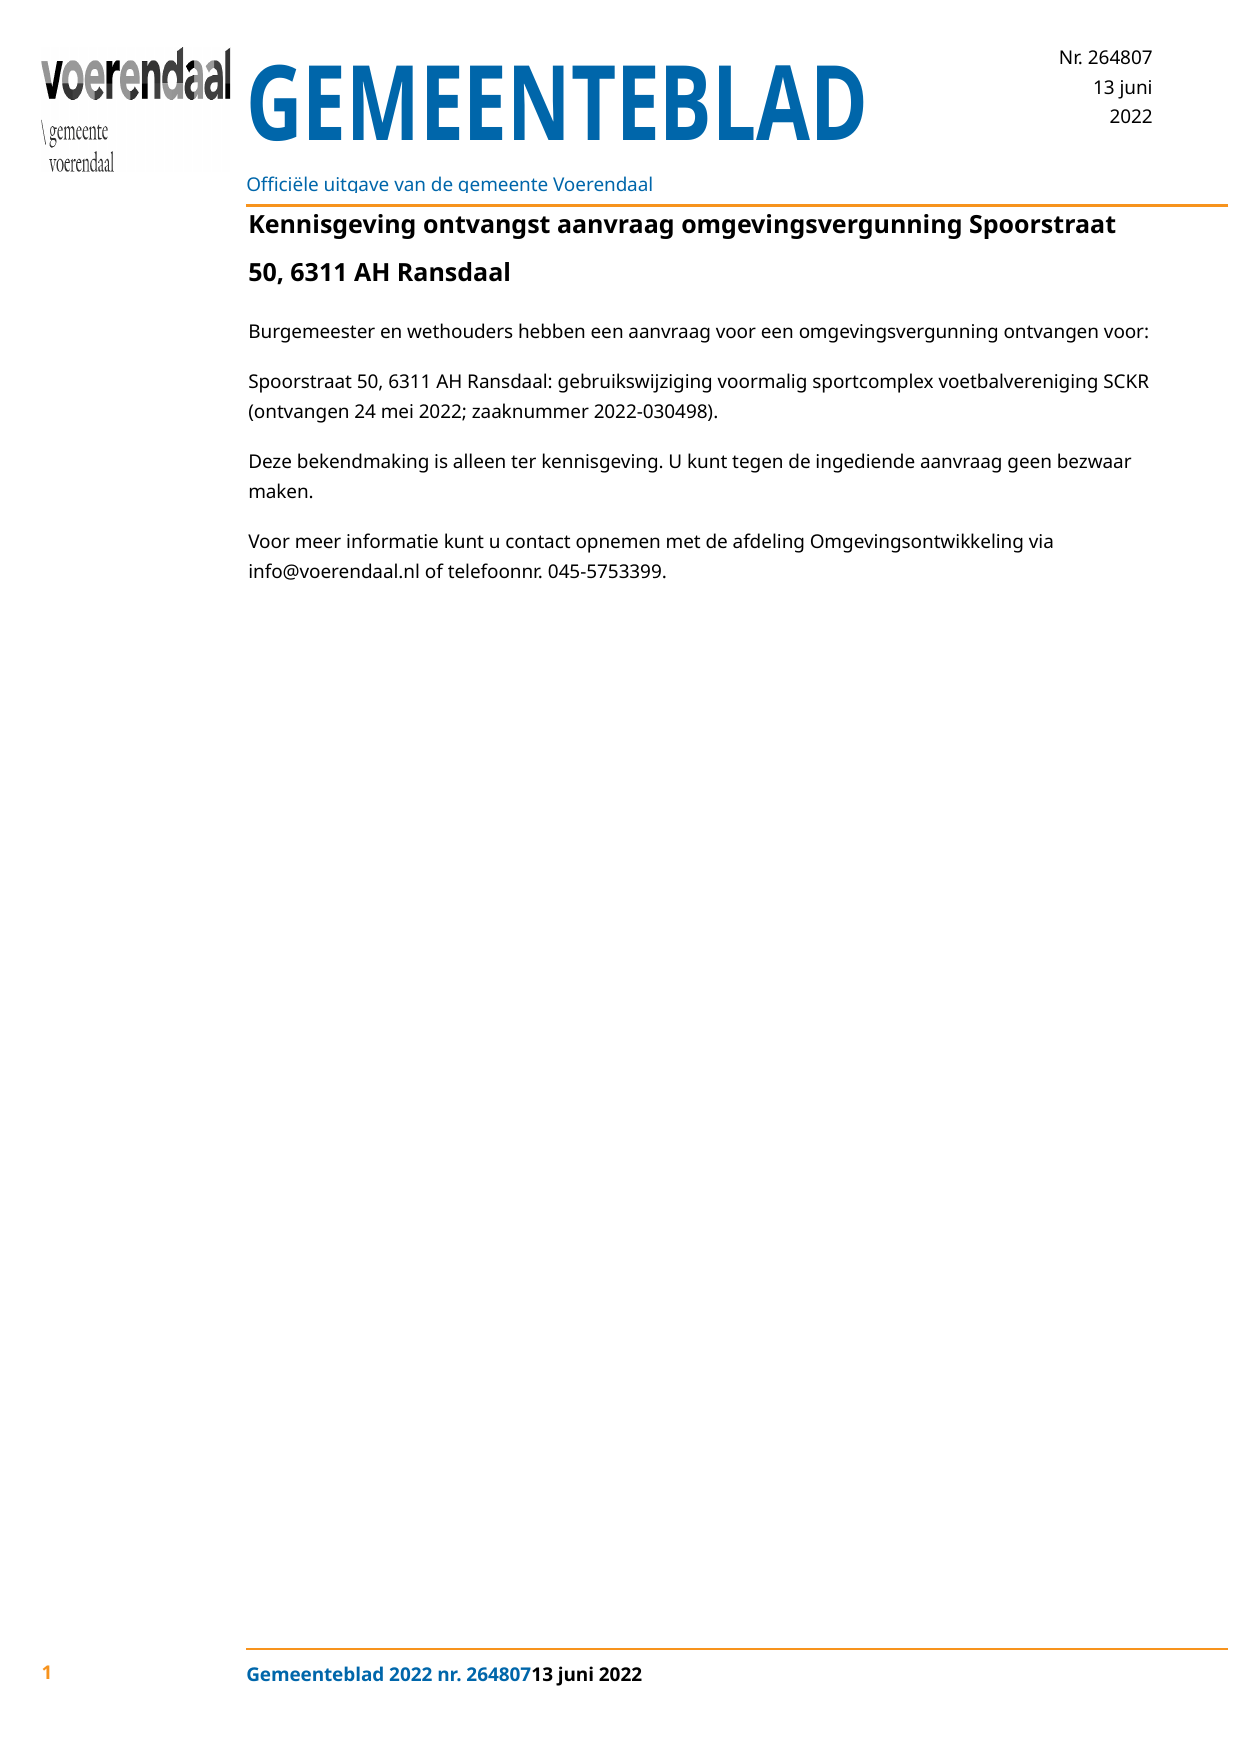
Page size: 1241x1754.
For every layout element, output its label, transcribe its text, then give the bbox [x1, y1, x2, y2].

text Spoorstraat 50, 6311 AH Ransdaal: gebruikswijziging voormalig sportcomplex voetbalvereniging SCKR (ontvangen 24 mei 2022; zaaknummer 2022-030498). [248, 368, 1152, 424]
text Kennisgeving ontvangst aanvraag omgevingsvergunning Spoorstraat 50, 6311 AH Ransdaal [248, 207, 1152, 288]
text Deze bekendmaking is alleen ter kennisgeving. U kunt tegen de ingediende aanvraag geen bezwaar maken. [248, 448, 1152, 504]
text Voor meer informatie kunt u contact opnemen met de afdeling Omgevingsontwikkeling via info@voerendaal.nl of telefoonnr. 045-5753399. [248, 528, 1152, 584]
picture [41, 47, 231, 172]
text Burgemeester en wethouders hebben een aanvraag voor een omgevingsvergunning ontvangen voor: [248, 318, 1152, 344]
